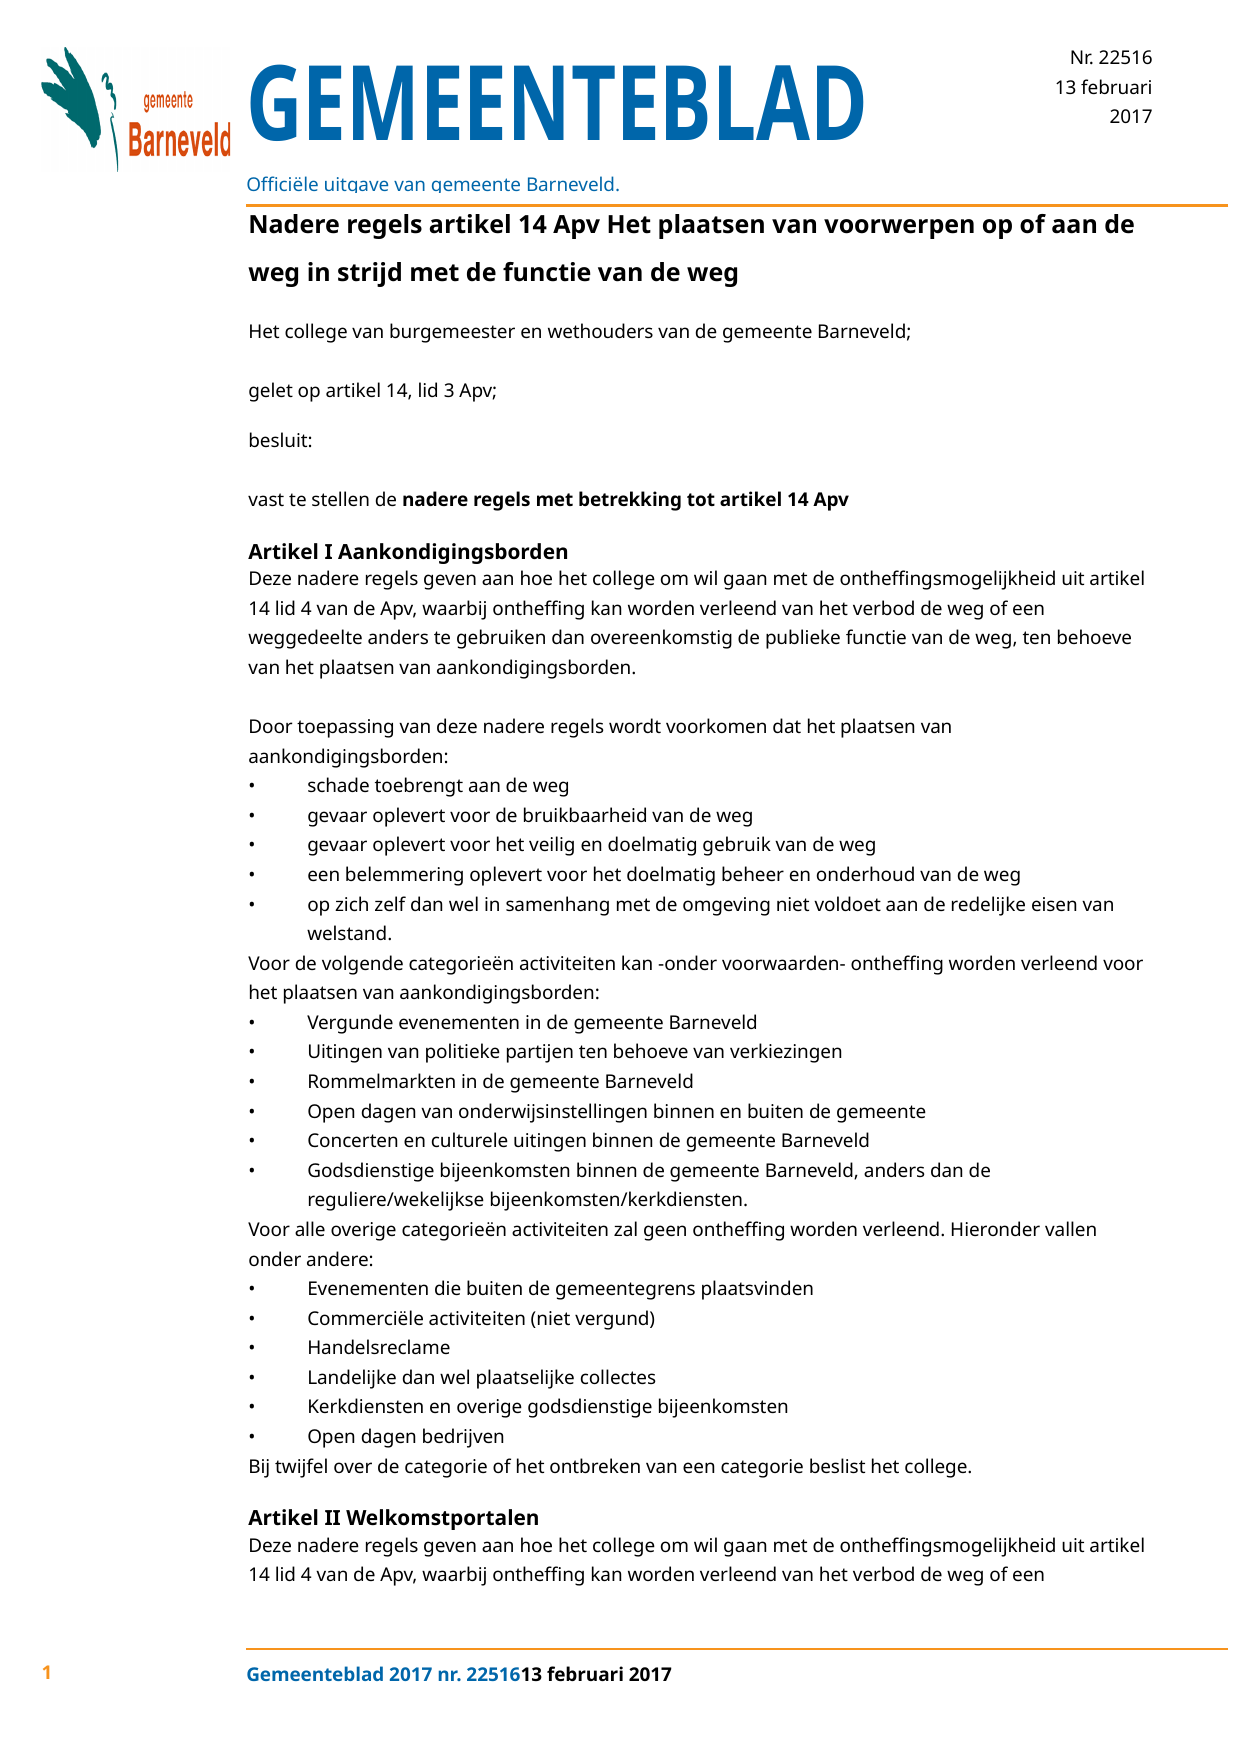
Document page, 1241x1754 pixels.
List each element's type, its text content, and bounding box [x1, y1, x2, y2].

list gevaar oplevert voor het veilig en doelmatig gebruik van de weg [248, 832, 1152, 857]
list Open dagen bedrijven [248, 1423, 1152, 1449]
list Kerkdiensten en overige godsdienstige bijeenkomsten [248, 1394, 1152, 1419]
list Uitingen van politieke partijen ten behoeve van verkiezingen [248, 1039, 1152, 1064]
text Door toepassing van deze nadere regels wordt voorkomen dat het plaatsen van aankondigingsborden: [248, 713, 1152, 769]
list Vergunde evenementen in de gemeente Barneveld [248, 1009, 1152, 1035]
text besluit: [248, 427, 1152, 453]
list Rommelmarkten in de gemeente Barneveld [248, 1068, 1152, 1094]
text gelet op artikel 14, lid 3 Apv; [248, 377, 1152, 403]
text vast te stellen de nadere regels met betrekking tot artikel 14 Apv [248, 487, 1152, 512]
text Deze nadere regels geven aan hoe het college om wil gaan met de ontheffingsmogelijkheid uit artikel 14 lid 4 van de Apv, waarbij ontheffing kan worden verleend van het verbod de weg of een weggedeelte anders te gebruiken dan overeenkomstig de publieke functie van de weg, ten behoeve van het plaatsen van aankondigingsborden. [248, 565, 1152, 680]
list Landelijke dan wel plaatselijke collectes [248, 1364, 1152, 1390]
list Concerten en culturele uitingen binnen de gemeente Barneveld [248, 1127, 1152, 1153]
text Voor de volgende categorieën activiteiten kan -onder voorwaarden- ontheffing worden verleend voor het plaatsen van aankondigingsborden: [248, 950, 1152, 1005]
list Evenementen die buiten de gemeentegrens plaatsvinden [248, 1275, 1152, 1301]
list Godsdienstige bijeenkomsten binnen de gemeente Barneveld, anders dan de reguliere/wekelijkse bijeenkomsten/kerkdiensten. [248, 1157, 1152, 1212]
text Het college van burgemeester en wethouders van de gemeente Barneveld; [248, 318, 1152, 344]
list gevaar oplevert voor de bruikbaarheid van de weg [248, 802, 1152, 828]
text Voor alle overige categorieën activiteiten zal geen ontheffing worden verleend. Hieronder vallen onder andere: [248, 1216, 1152, 1272]
text Nadere regels artikel 14 Apv Het plaatsen van voorwerpen op of aan de weg in strijd met de functie van de weg [248, 207, 1152, 288]
text Deze nadere regels geven aan hoe het college om wil gaan met de ontheffingsmogelijkheid uit artikel 14 lid 4 van de Apv, waarbij ontheffing kan worden verleend van het verbod de weg of een [248, 1532, 1152, 1587]
picture [41, 47, 231, 172]
list Handelsreclame [248, 1334, 1152, 1360]
text Artikel I Aankondigingsborden [248, 537, 1152, 565]
list een belemmering oplevert voor het doelmatig beheer en onderhoud van de weg [248, 861, 1152, 887]
list Commerciële activiteiten (niet vergund) [248, 1305, 1152, 1331]
list Open dagen van onderwijsinstellingen binnen en buiten de gemeente [248, 1098, 1152, 1124]
list schade toebrengt aan de weg [248, 772, 1152, 798]
list op zich zelf dan wel in samenhang met de omgeving niet voldoet aan de redelijke eisen van welstand. [248, 891, 1152, 946]
text Artikel II Welkomstportalen [248, 1503, 1152, 1532]
text Bij twijfel over de categorie of het ontbreken van een categorie beslist het college. [248, 1453, 1152, 1479]
